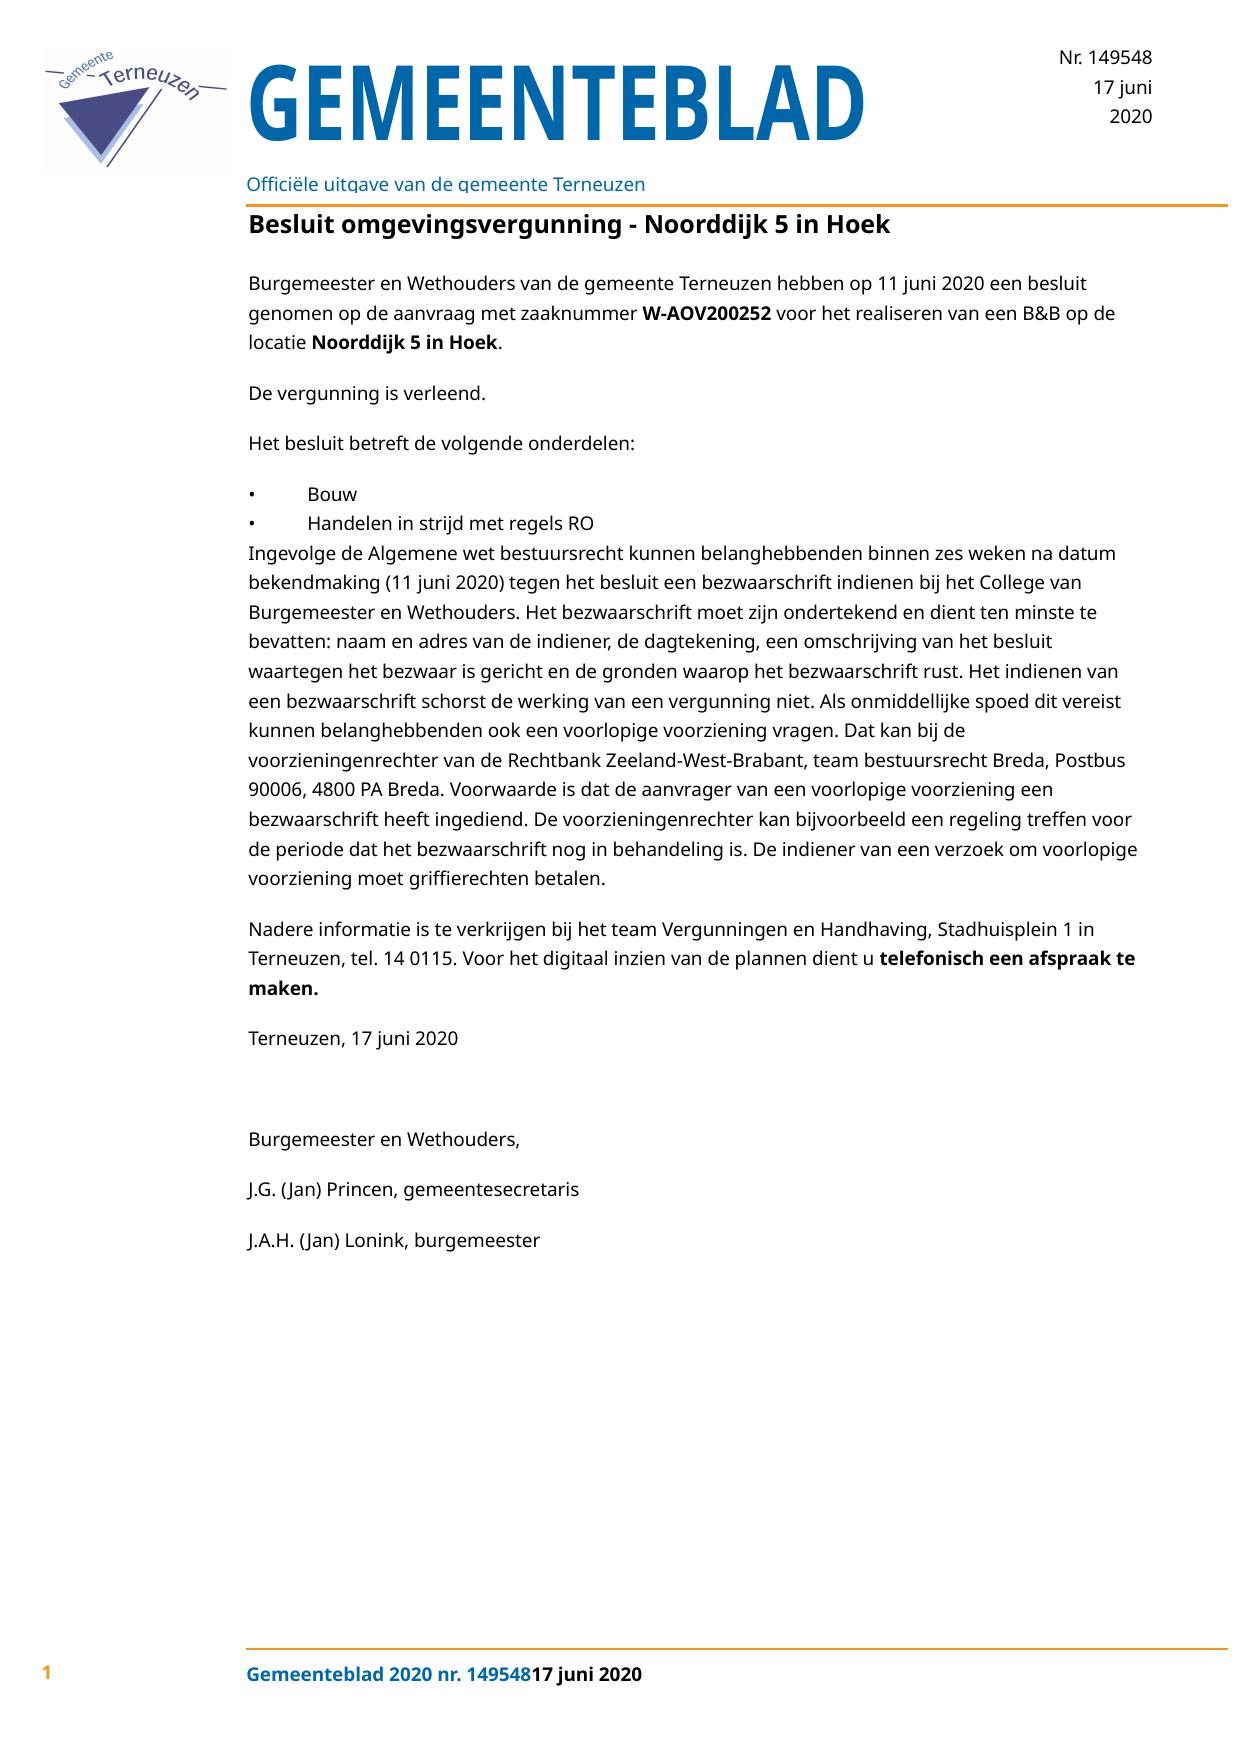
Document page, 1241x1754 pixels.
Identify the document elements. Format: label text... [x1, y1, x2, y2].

text Ingevolge de Algemene wet bestuursrecht kunnen belanghebbenden binnen zes weken na datum bekendmaking (11 juni 2020) tegen het besluit een bezwaarschrift indienen bij het College van Burgemeester en Wethouders. Het bezwaarschrift moet zijn ondertekend en dient ten minste te bevatten: naam en adres van de indiener, de dagtekening, een omschrijving van het besluit waartegen het bezwaar is gericht en de gronden waarop het bezwaarschrift rust. Het indienen van een bezwaarschrift schorst de werking van een vergunning niet. Als onmiddellijke spoed dit vereist kunnen belanghebbenden ook een voorlopige voorziening vragen. Dat kan bij de voorzieningenrechter van de Rechtbank Zeeland-West-Brabant, team bestuursrecht Breda, Postbus 90006, 4800 PA Breda. Voorwaarde is dat de aanvrager van een voorlopige voorziening een bezwaarschrift heeft ingediend. De voorzieningenrechter kan bijvoorbeeld een regeling treffen voor de periode dat het bezwaarschrift nog in behandeling is. De indiener van een verzoek om voorlopige voorziening moet griffierechten betalen. [248, 540, 1152, 891]
picture [41, 47, 231, 172]
text Burgemeester en Wethouders van de gemeente Terneuzen hebben op 11 juni 2020 een besluit genomen op de aanvraag met zaaknummer W-AOV200252 voor het realiseren van een B&B op de locatie Noorddijk 5 in Hoek. [248, 270, 1152, 355]
text Nadere informatie is te verkrijgen bij het team Vergunningen en Handhaving, Stadhuisplein 1 in Terneuzen, tel. 14 0115. Voor het digitaal inzien van de plannen dient u telefonisch een afspraak te maken. [248, 916, 1152, 1001]
text Het besluit betreft de volgende onderdelen: [248, 430, 1152, 456]
text De vergunning is verleend. [248, 380, 1152, 406]
text J.G. (Jan) Princen, gemeentesecretaris [248, 1177, 1152, 1202]
text Besluit omgevingsvergunning - Noorddijk 5 in Hoek [248, 207, 1152, 241]
text Terneuzen, 17 juni 2020 [248, 1025, 1152, 1051]
text Burgemeester en Wethouders, [248, 1126, 1152, 1152]
list Handelen in strijd met regels RO [248, 510, 1152, 536]
text J.A.H. (Jan) Lonink, burgemeester [248, 1227, 1152, 1253]
list Bouw [248, 481, 1152, 506]
